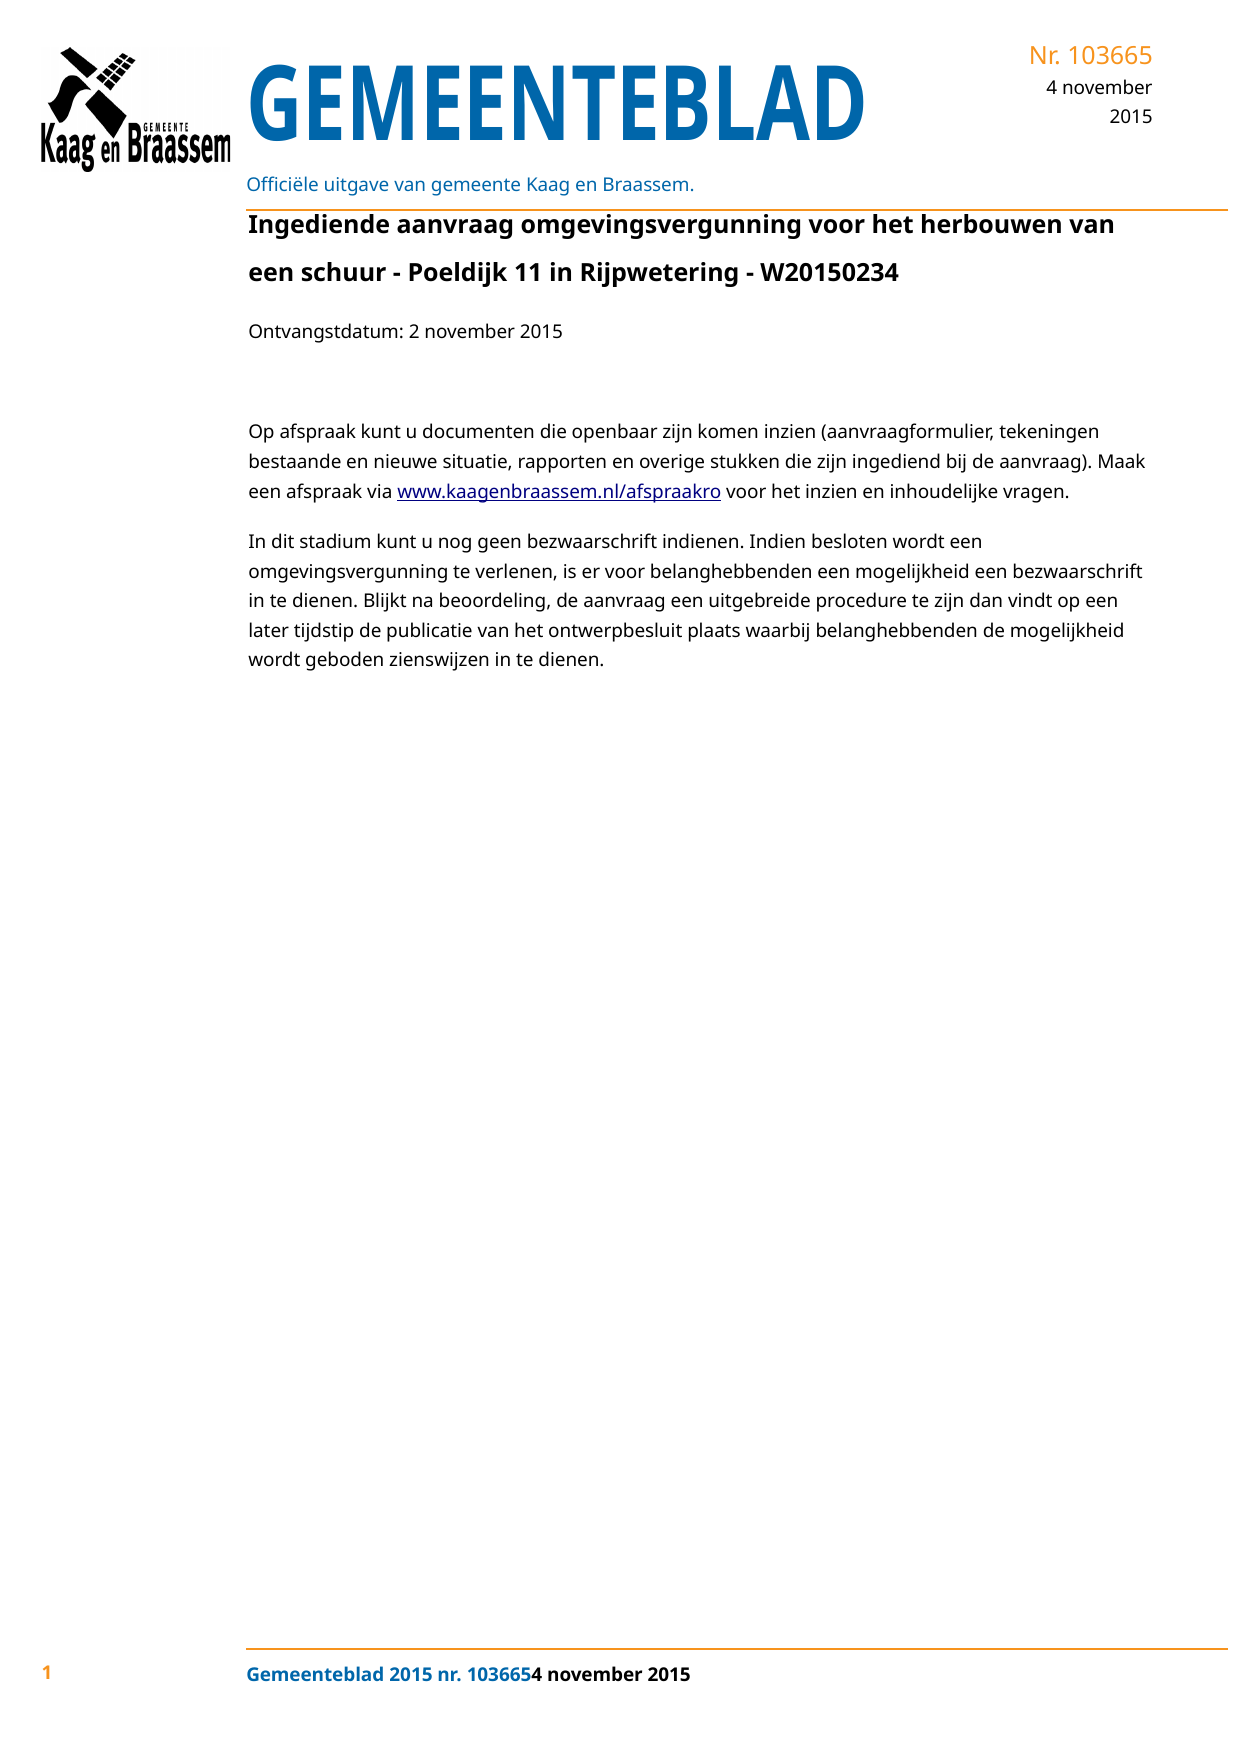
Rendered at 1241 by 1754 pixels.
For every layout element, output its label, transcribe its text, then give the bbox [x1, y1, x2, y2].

picture [41, 47, 231, 172]
text Op afspraak kunt u documenten die openbaar zijn komen inzien (aanvraagformulier, tekeningen bestaande en nieuwe situatie, rapporten en overige stukken die zijn ingediend bij de aanvraag). Maak een afspraak via www.kaagenbraassem.nl/afspraakro voor het inzien en inhoudelijke vragen. [248, 419, 1152, 504]
text Ontvangstdatum: 2 november 2015 [248, 318, 1152, 344]
text Ingediende aanvraag omgevingsvergunning voor het herbouwen van een schuur - Poeldijk 11 in Rijpwetering - W20150234 [248, 211, 1152, 288]
text In dit stadium kunt u nog geen bezwaarschrift indienen. Indien besloten wordt een omgevingsvergunning te verlenen, is er voor belanghebbenden een mogelijkheid een bezwaarschrift in te dienen. Blijkt na beoordeling, de aanvraag een uitgebreide procedure te zijn dan vindt op een later tijdstip de publicatie van het ontwerpbesluit plaats waarbij belanghebbenden de mogelijkheid wordt geboden zienswijzen in te dienen. [248, 528, 1152, 672]
